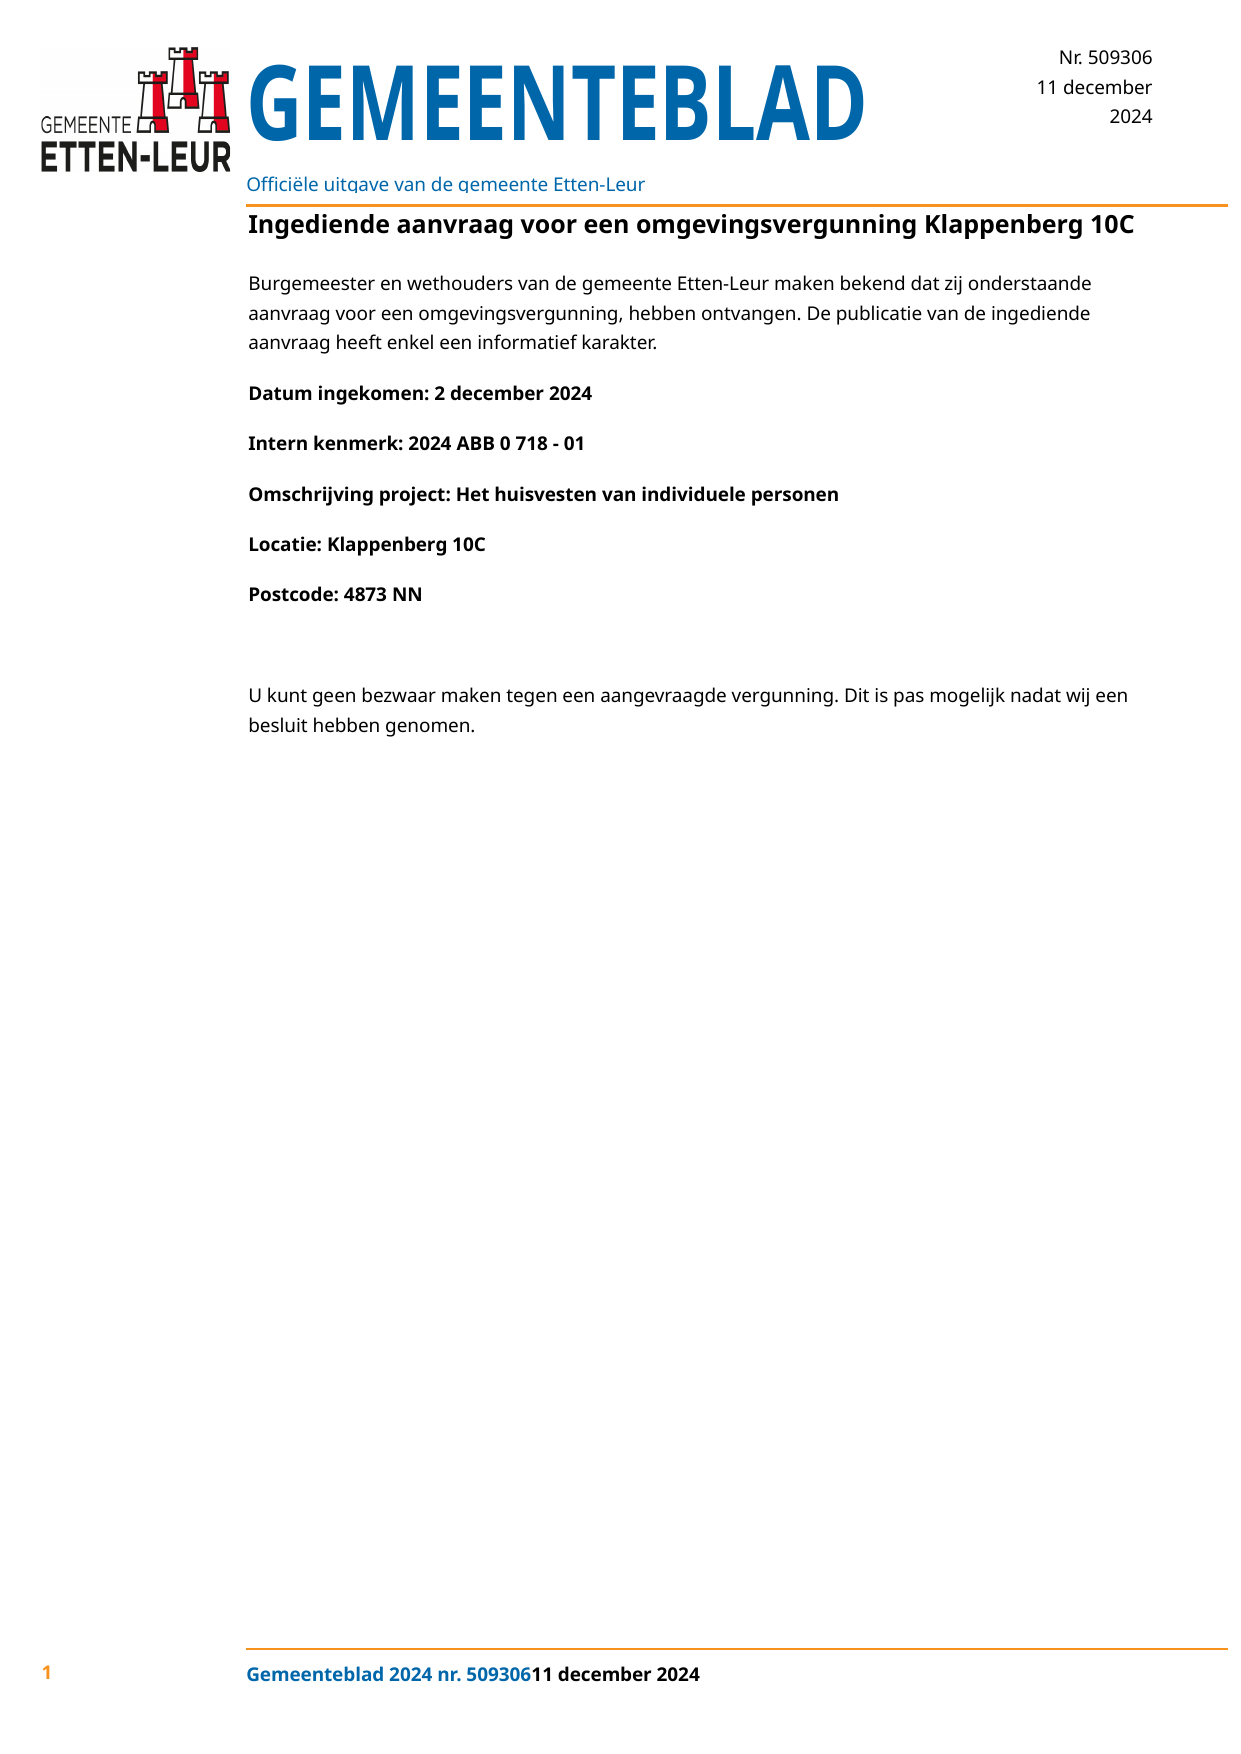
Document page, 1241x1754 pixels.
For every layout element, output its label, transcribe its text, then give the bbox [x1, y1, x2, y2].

text Postcode: 4873 NN [248, 582, 1152, 607]
text Omschrijving project: Het huisvesten van individuele personen [248, 481, 1152, 506]
text Intern kenmerk: 2024 ABB 0 718 - 01 [248, 430, 1152, 456]
picture [41, 47, 231, 172]
text Burgemeester en wethouders van de gemeente Etten-Leur maken bekend dat zij onderstaande aanvraag voor een omgevingsvergunning, hebben ontvangen. De publicatie van de ingediende aanvraag heeft enkel een informatief karakter. [248, 270, 1152, 355]
text Datum ingekomen: 2 december 2024 [248, 380, 1152, 406]
text Ingediende aanvraag voor een omgevingsvergunning Klappenberg 10C [248, 207, 1152, 241]
text U kunt geen bezwaar maken tegen een aangevraagde vergunning. Dit is pas mogelijk nadat wij een besluit hebben genomen. [248, 682, 1152, 738]
text Locatie: Klappenberg 10C [248, 531, 1152, 557]
